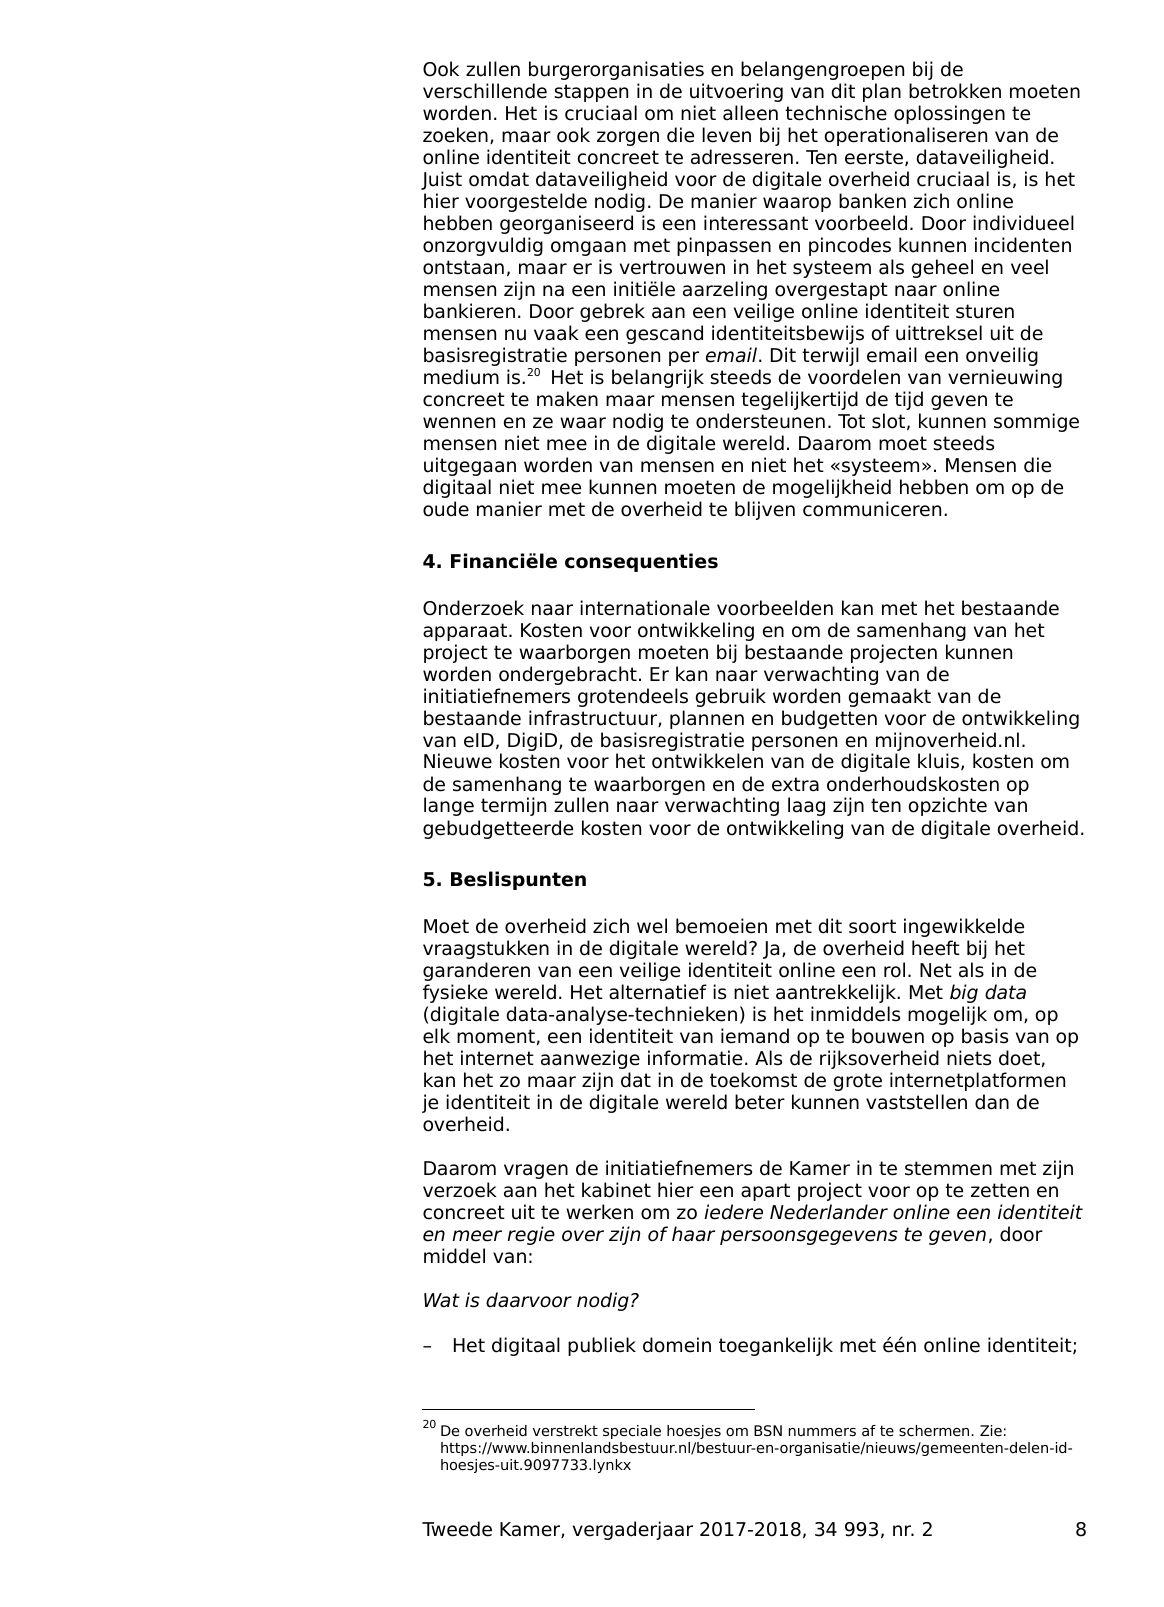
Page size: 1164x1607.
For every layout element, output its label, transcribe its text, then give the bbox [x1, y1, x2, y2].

subtitle 4. Financiële consequenties [422, 551, 1087, 573]
text Ook zullen burgerorganisaties en belangengroepen bij de verschillende stappen in de uitvoering van dit plan betrokken moeten worden. Het is cruciaal om niet alleen technische oplossingen te zoeken, maar ook zorgen die leven bij het operationaliseren van de online identiteit concreet te adresseren. Ten eerste, dataveiligheid. Juist omdat dataveiligheid voor de digitale overheid cruciaal is, is het hier voorgestelde nodig. De manier waarop banken zich online hebben georganiseerd is een interessant voorbeeld. Door individueel onzorgvuldig omgaan met pinpassen en pincodes kunnen incidenten ontstaan, maar er is vertrouwen in het systeem als geheel en veel mensen zijn na een initiële aarzeling overgestapt naar online bankieren. Door gebrek aan een veilige online identiteit sturen mensen nu vaak een gescand identiteitsbewijs of uittreksel uit de basisregistratie personen per email. Dit terwijl email een onveilig medium is. Het is belangrijk steeds de voordelen van vernieuwing concreet te maken maar mensen tegelijkertijd de tijd geven te wennen en ze waar nodig te ondersteunen. Tot slot, kunnen sommige mensen niet mee in de digitale wereld. Daarom moet steeds uitgegaan worden van mensen en niet het «systeem». Mensen die digitaal niet mee kunnen moeten de mogelijkheid hebben om op de oude manier met de overheid te blijven communiceren. [422, 59, 1087, 521]
text Daarom vragen de initiatiefnemers de Kamer in te stemmen met zijn verzoek aan het kabinet hier een apart project voor op te zetten en concreet uit te werken om zo iedere Nederlander online een identiteit en meer regie over zijn of haar persoonsgegevens te geven, door middel van: [422, 1158, 1087, 1268]
subtitle 5. Beslispunten [422, 869, 1087, 891]
text Moet de overheid zich wel bemoeien met dit soort ingewikkelde vraagstukken in de digitale wereld? Ja, de overheid heeft bij het garanderen van een veilige identiteit online een rol. Net als in de fysieke wereld. Het alternatief is niet aantrekkelijk. Met big data (digitale data-analyse-technieken) is het inmiddels mogelijk om, op elk moment, een identiteit van iemand op te bouwen op basis van op het internet aanwezige informatie. Als de rijksoverheid niets doet, kan het zo maar zijn dat in de toekomst de grote internetplatformen je identiteit in de digitale wereld beter kunnen vaststellen dan de overheid. [422, 916, 1087, 1136]
text – Het digitaal publiek domein toegankelijk met één online identiteit; [422, 1334, 1087, 1357]
text De overheid verstrekt speciale hoesjes om BSN nummers af te schermen. Zie: https://www.binnenlandsbestuur.nl/bestuur-en-organisatie/nieuws/gemeenten-delen-id-hoesjes-uit.9097733.lynkx [422, 1418, 1087, 1474]
subtitle Wat is daarvoor nodig? [422, 1290, 1087, 1312]
text Onderzoek naar internationale voorbeelden kan met het bestaande apparaat. Kosten voor ontwikkeling en om de samenhang van het project te waarborgen moeten bij bestaande projecten kunnen worden ondergebracht. Er kan naar verwachting van de initiatiefnemers grotendeels gebruik worden gemaakt van de bestaande infrastructuur, plannen en budgetten voor de ontwikkeling van eID, DigiD, de basisregistratie personen en mijnoverheid.nl. Nieuwe kosten voor het ontwikkelen van de digitale kluis, kosten om de samenhang te waarborgen en de extra onderhoudskosten op lange termijn zullen naar verwachting laag zijn ten opzichte van gebudgetteerde kosten voor de ontwikkeling van de digitale overheid. [422, 598, 1087, 839]
